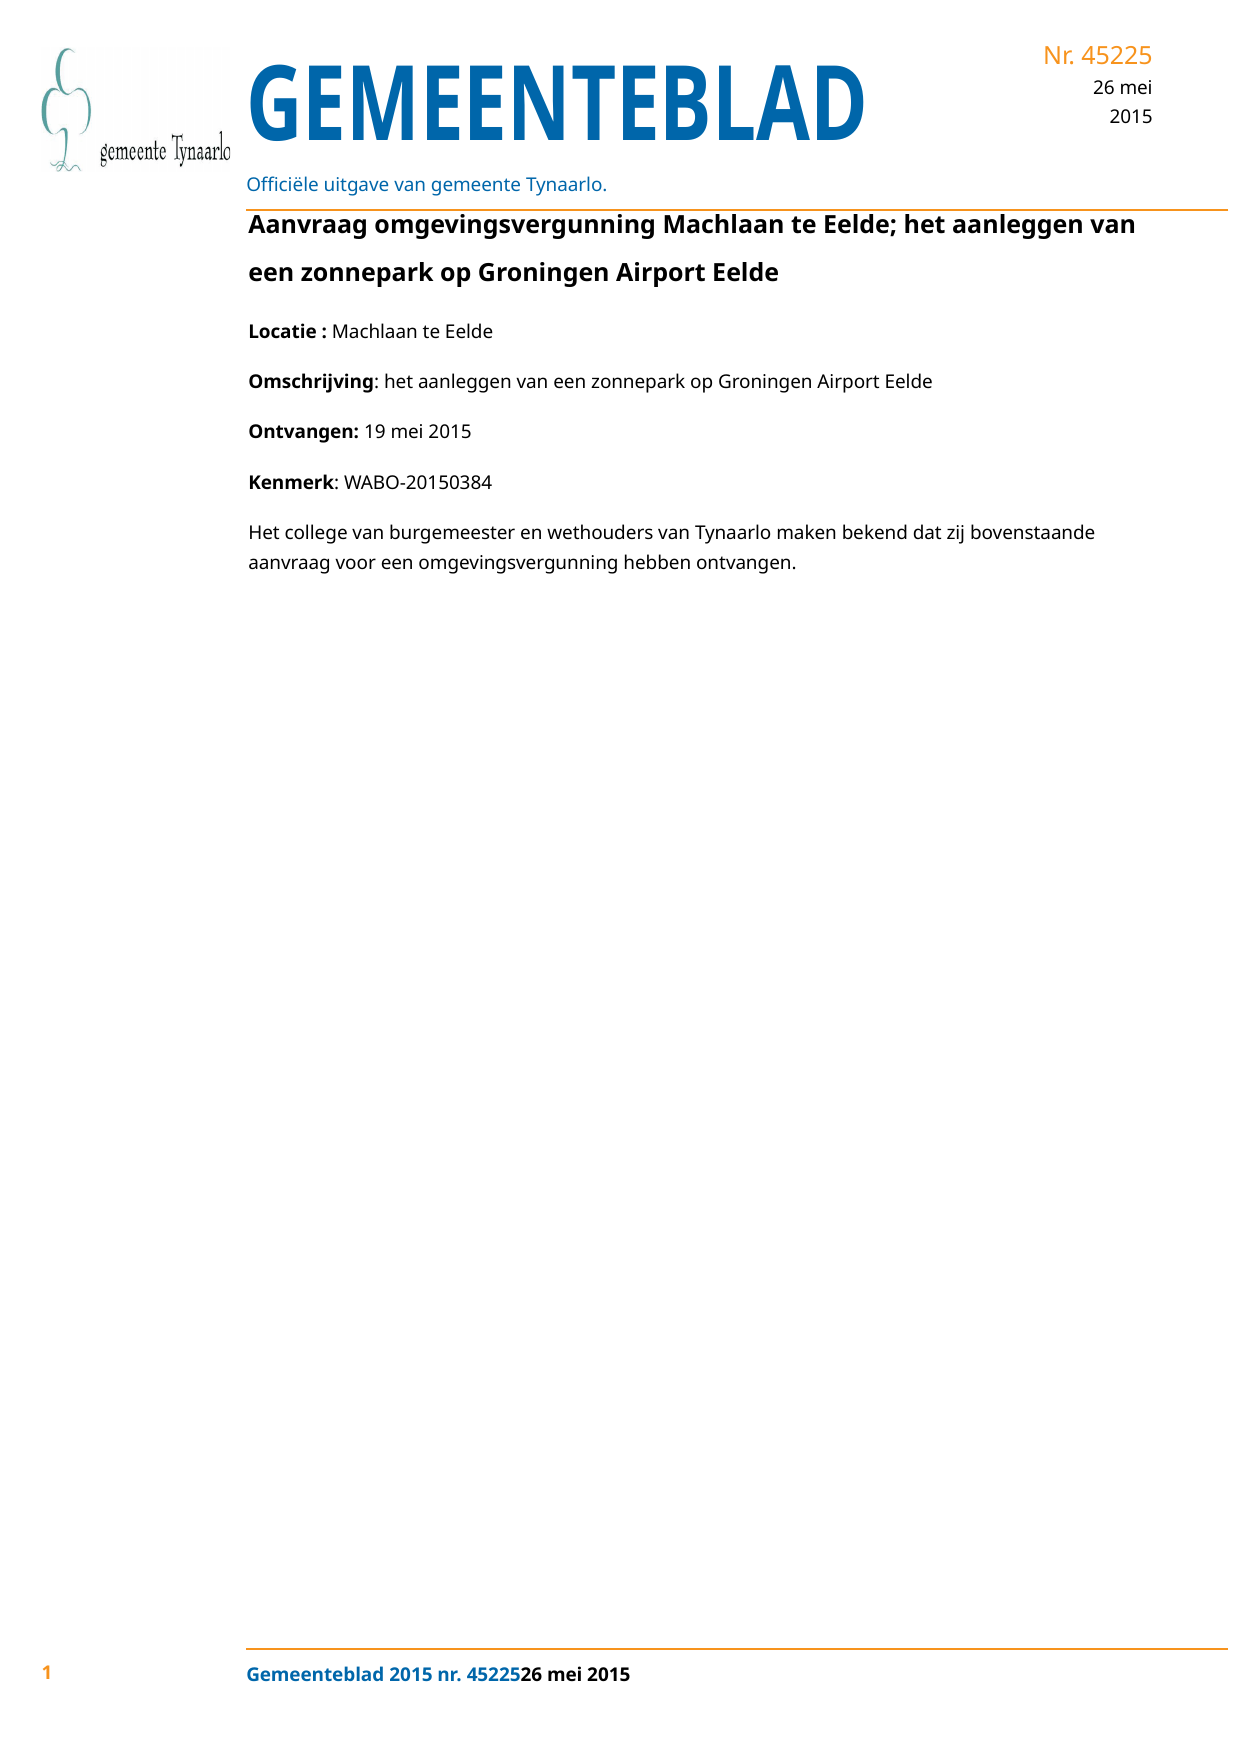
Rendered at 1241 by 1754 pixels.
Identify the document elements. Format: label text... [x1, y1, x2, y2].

text Omschrijving: het aanleggen van een zonnepark op Groningen Airport Eelde [248, 368, 1152, 394]
text Aanvraag omgevingsvergunning Machlaan te Eelde; het aanleggen van een zonnepark op Groningen Airport Eelde [248, 211, 1152, 288]
text Ontvangen: 19 mei 2015 [248, 419, 1152, 444]
text Locatie : Machlaan te Eelde [248, 318, 1152, 344]
text Kenmerk: WABO-20150384 [248, 469, 1152, 495]
picture [41, 47, 231, 172]
text Het college van burgemeester en wethouders van Tynaarlo maken bekend dat zij bovenstaande aanvraag voor een omgevingsvergunning hebben ontvangen. [248, 519, 1152, 575]
